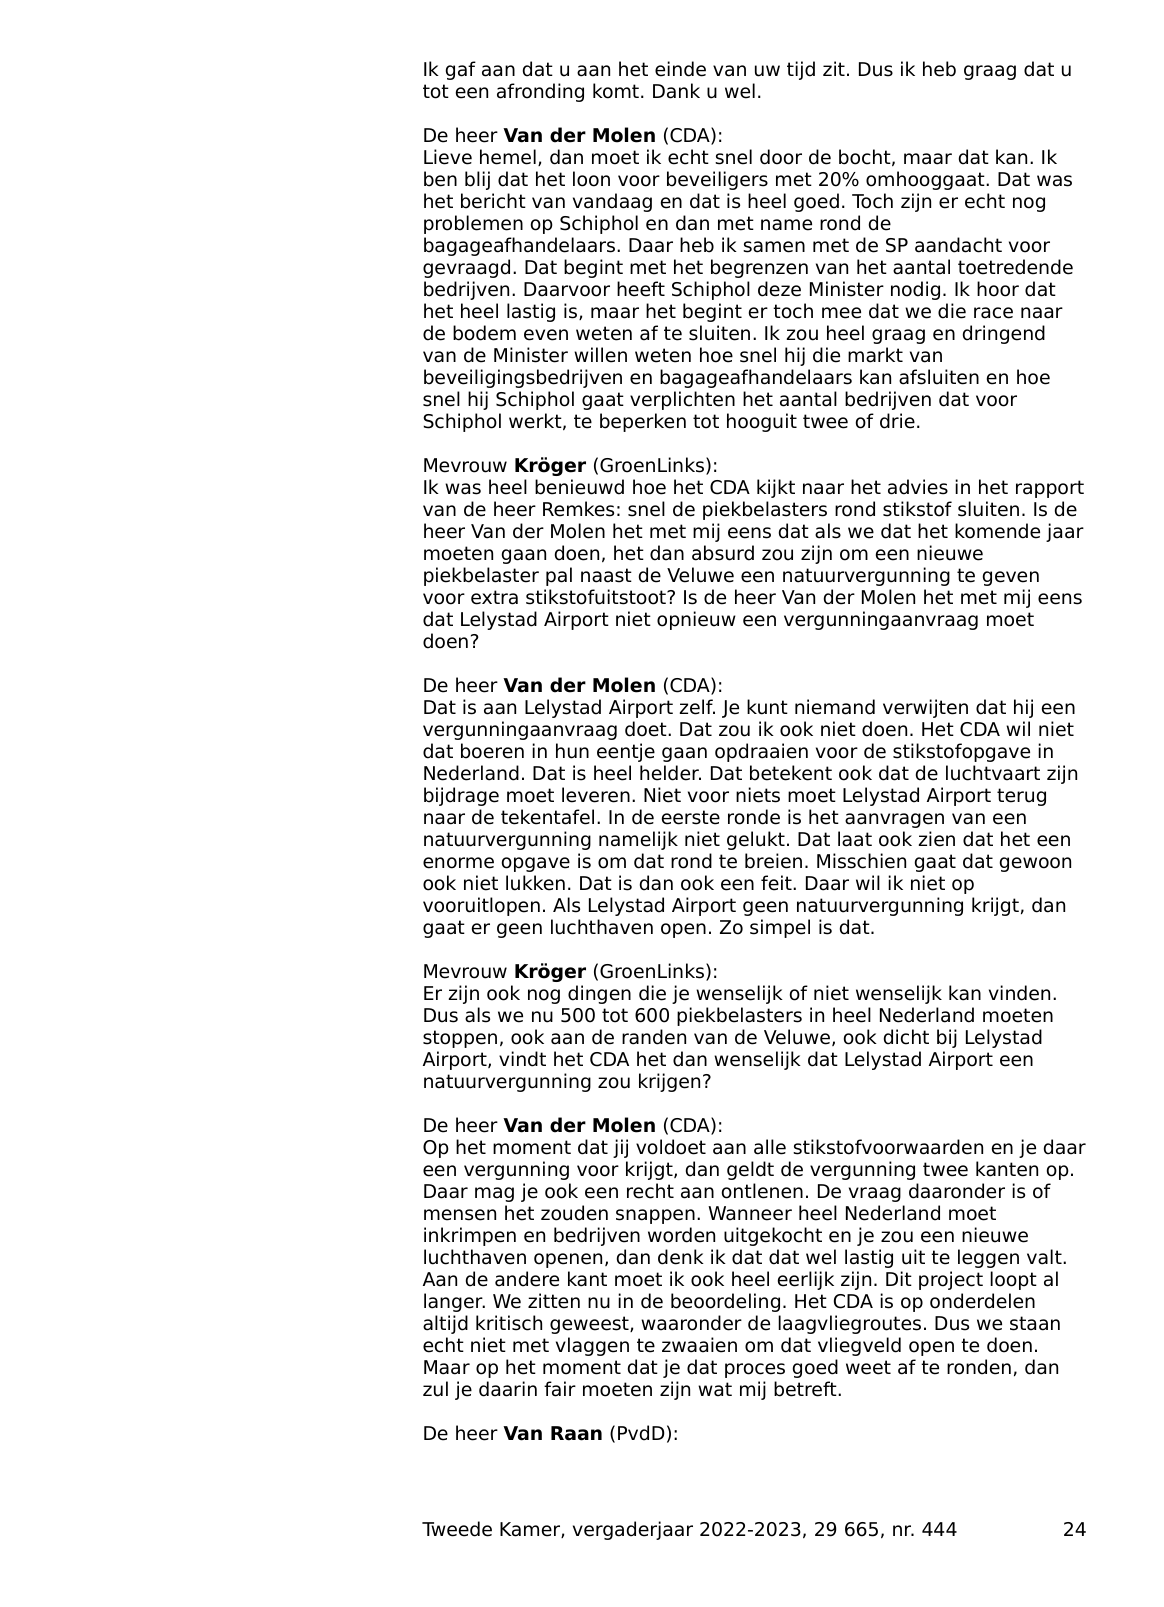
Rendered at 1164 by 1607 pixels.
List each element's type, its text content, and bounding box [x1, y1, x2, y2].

text Mevrouw Kröger (GroenLinks): [422, 455, 1087, 477]
text De heer Van der Molen (CDA): [422, 1115, 1087, 1137]
text Er zijn ook nog dingen die je wenselijk of niet wenselijk kan vinden. Dus als we nu 500 tot 600 piekbelasters in heel Nederland moeten stoppen, ook aan de randen van de Veluwe, ook dicht bij Lelystad Airport, vindt het CDA het dan wenselijk dat Lelystad Airport een natuurvergunning zou krijgen? [422, 983, 1087, 1093]
text Ik gaf aan dat u aan het einde van uw tijd zit. Dus ik heb graag dat u tot een afronding komt. Dank u wel. [422, 59, 1087, 103]
text De heer Van der Molen (CDA): [422, 675, 1087, 697]
text Lieve hemel, dan moet ik echt snel door de bocht, maar dat kan. Ik ben blij dat het loon voor beveiligers met 20% omhooggaat. Dat was het bericht van vandaag en dat is heel goed. Toch zijn er echt nog problemen op Schiphol en dan met name rond de bagageafhandelaars. Daar heb ik samen met de SP aandacht voor gevraagd. Dat begint met het begrenzen van het aantal toetredende bedrijven. Daarvoor heeft Schiphol deze Minister nodig. Ik hoor dat het heel lastig is, maar het begint er toch mee dat we die race naar de bodem even weten af te sluiten. Ik zou heel graag en dringend van de Minister willen weten hoe snel hij die markt van beveiligingsbedrijven en bagageafhandelaars kan afsluiten en hoe snel hij Schiphol gaat verplichten het aantal bedrijven dat voor Schiphol werkt, te beperken tot hooguit twee of drie. [422, 147, 1087, 433]
text Mevrouw Kröger (GroenLinks): [422, 961, 1087, 983]
text De heer Van der Molen (CDA): [422, 125, 1087, 147]
text De heer Van Raan (PvdD): [422, 1423, 1087, 1445]
text Op het moment dat jij voldoet aan alle stikstofvoorwaarden en je daar een vergunning voor krijgt, dan geldt de vergunning twee kanten op. Daar mag je ook een recht aan ontlenen. De vraag daaronder is of mensen het zouden snappen. Wanneer heel Nederland moet inkrimpen en bedrijven worden uitgekocht en je zou een nieuwe luchthaven openen, dan denk ik dat dat wel lastig uit te leggen valt. Aan de andere kant moet ik ook heel eerlijk zijn. Dit project loopt al langer. We zitten nu in de beoordeling. Het CDA is op onderdelen altijd kritisch geweest, waaronder de laagvliegroutes. Dus we staan echt niet met vlaggen te zwaaien om dat vliegveld open te doen. Maar op het moment dat je dat proces goed weet af te ronden, dan zul je daarin fair moeten zijn wat mij betreft. [422, 1137, 1087, 1401]
text Ik was heel benieuwd hoe het CDA kijkt naar het advies in het rapport van de heer Remkes: snel de piekbelasters rond stikstof sluiten. Is de heer Van der Molen het met mij eens dat als we dat het komende jaar moeten gaan doen, het dan absurd zou zijn om een nieuwe piekbelaster pal naast de Veluwe een natuurvergunning te geven voor extra stikstofuitstoot? Is de heer Van der Molen het met mij eens dat Lelystad Airport niet opnieuw een vergunningaanvraag moet doen? [422, 477, 1087, 653]
text Dat is aan Lelystad Airport zelf. Je kunt niemand verwijten dat hij een vergunningaanvraag doet. Dat zou ik ook niet doen. Het CDA wil niet dat boeren in hun eentje gaan opdraaien voor de stikstofopgave in Nederland. Dat is heel helder. Dat betekent ook dat de luchtvaart zijn bijdrage moet leveren. Niet voor niets moet Lelystad Airport terug naar de tekentafel. In de eerste ronde is het aanvragen van een natuurvergunning namelijk niet gelukt. Dat laat ook zien dat het een enorme opgave is om dat rond te breien. Misschien gaat dat gewoon ook niet lukken. Dat is dan ook een feit. Daar wil ik niet op vooruitlopen. Als Lelystad Airport geen natuurvergunning krijgt, dan gaat er geen luchthaven open. Zo simpel is dat. [422, 697, 1087, 939]
